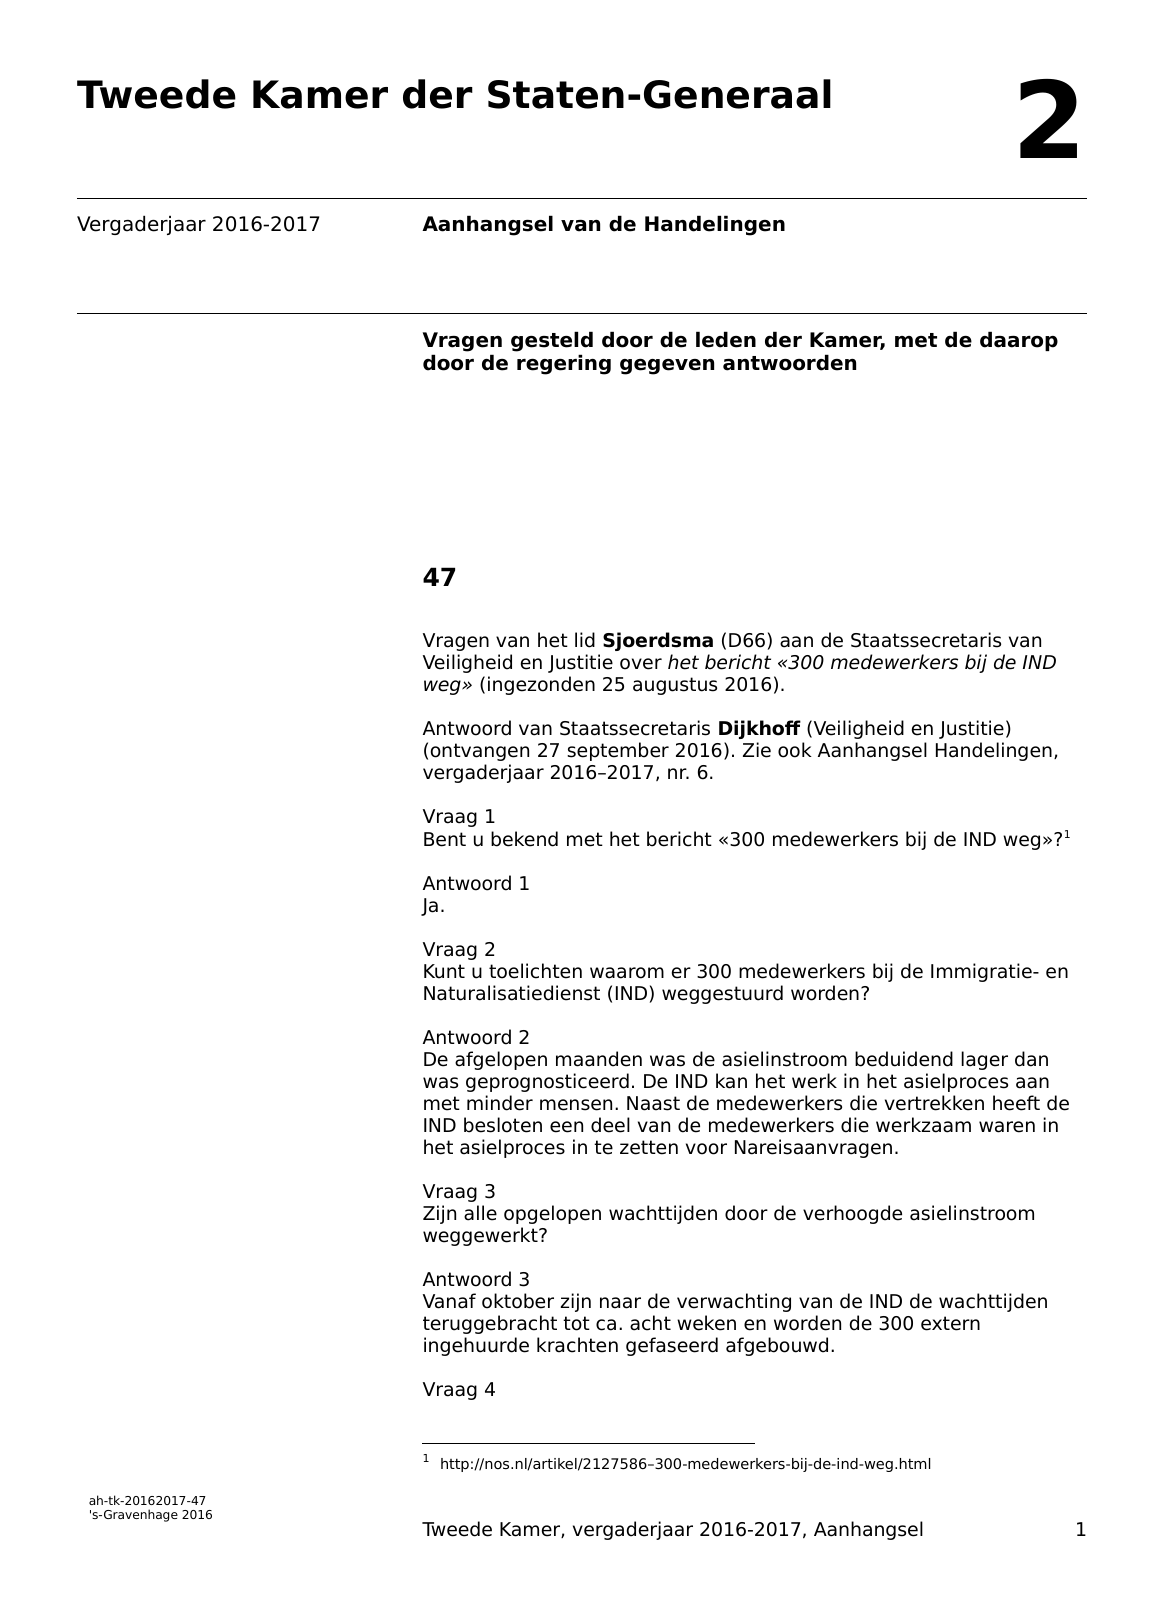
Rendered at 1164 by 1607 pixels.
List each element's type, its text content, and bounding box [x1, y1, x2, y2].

text Vragen van het lid Sjoerdsma (D66) aan de Staatssecretaris van Veiligheid en Justitie over het bericht «300 medewerkers bij de IND weg» (ingezonden 25 augustus 2016). [422, 630, 1087, 696]
text http://nos.nl/artikel/2127586–300-medewerkers-bij-de-ind-weg.html [422, 1452, 1087, 1474]
text Antwoord 2 [422, 1027, 1087, 1049]
text Vanaf oktober zijn naar de verwachting van de IND de wachttijden teruggebracht tot ca. acht weken en worden de 300 extern ingehuurde krachten gefaseerd afgebouwd. [422, 1291, 1087, 1357]
text Kunt u toelichten waarom er 300 medewerkers bij de Immigratie- en Naturalisatiedienst (IND) weggestuurd worden? [422, 961, 1087, 1005]
table_cell [77, 314, 422, 375]
text Antwoord 1 [422, 873, 1087, 894]
text De afgelopen maanden was de asielinstroom beduidend lager dan was geprognosticeerd. De IND kan het werk in het asielproces aan met minder mensen. Naast de medewerkers die vertrekken heeft de IND besloten een deel van de medewerkers die werkzaam waren in het asielproces in te zetten voor Nareisaanvragen. [422, 1049, 1087, 1159]
table_header 2 [886, 59, 1087, 198]
text 47 [422, 563, 1087, 592]
text Ja. [422, 894, 1087, 917]
text Bent u bekend met het bericht «300 medewerkers bij de IND weg»? [422, 828, 1087, 850]
text Zijn alle opgelopen wachttijden door de verhoogde asielinstroom weggewerkt? [422, 1203, 1087, 1247]
text Vraag 4 [422, 1379, 1087, 1401]
table_cell Vragen gesteld door de leden der Kamer, met de daarop door de regering gegeven antwoorden [422, 314, 1087, 375]
table_header Tweede Kamer der Staten-Generaal [77, 59, 886, 198]
text Vraag 3 [422, 1181, 1087, 1203]
text Vraag 2 [422, 939, 1087, 961]
table_cell Vergaderjaar 2016-2017 [77, 199, 422, 313]
text ah-tk-20162017-47 [88, 1494, 323, 1508]
text Antwoord 3 [422, 1269, 1087, 1291]
text Antwoord van Staatssecretaris Dijkhoff (Veiligheid en Justitie) (ontvangen 27 september 2016). Zie ook Aanhangsel Handelingen, vergaderjaar 2016–2017, nr. 6. [422, 718, 1087, 784]
text Vraag 1 [422, 806, 1087, 828]
table_cell Aanhangsel van de Handelingen [422, 199, 1087, 313]
text 's-Gravenhage 2016 [88, 1508, 323, 1522]
